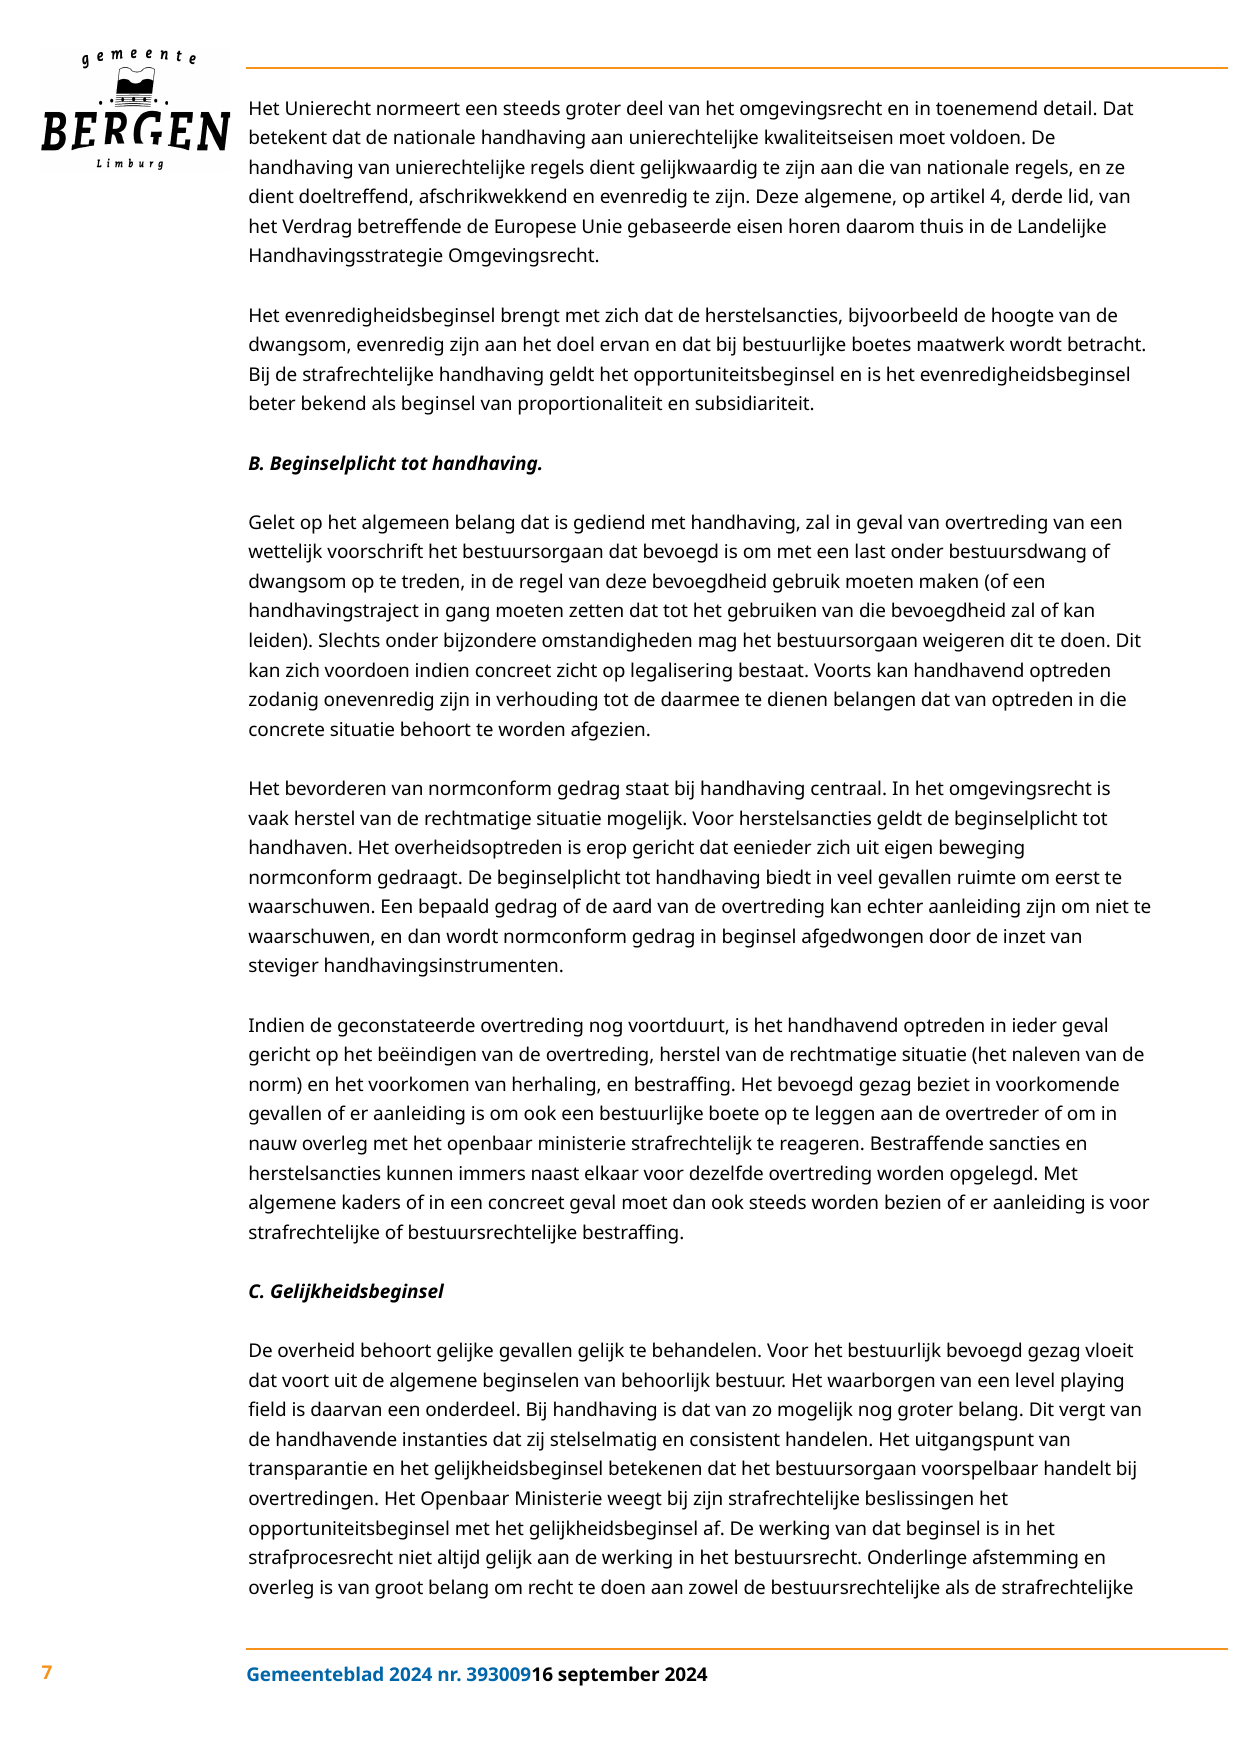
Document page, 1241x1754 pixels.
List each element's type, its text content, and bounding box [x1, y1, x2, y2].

picture [41, 47, 231, 172]
text Gelet op het algemeen belang dat is gediend met handhaving, zal in geval van overtreding van een wettelijk voorschrift het bestuursorgaan dat bevoegd is om met een last onder bestuursdwang of dwangsom op te treden, in de regel van deze bevoegdheid gebruik moeten maken (of een handhavingstraject in gang moeten zetten dat tot het gebruiken van die bevoegdheid zal of kan leiden). Slechts onder bijzondere omstandigheden mag het bestuursorgaan weigeren dit te doen. Dit kan zich voordoen indien concreet zicht op legalisering bestaat. Voorts kan handhavend optreden zodanig onevenredig zijn in verhouding tot de daarmee te dienen belangen dat van optreden in die concrete situatie behoort te worden afgezien. [248, 509, 1152, 742]
text Het bevorderen van normconform gedrag staat bij handhaving centraal. In het omgevingsrecht is vaak herstel van de rechtmatige situatie mogelijk. Voor herstelsancties geldt de beginselplicht tot handhaven. Het overheidsoptreden is erop gericht dat eenieder zich uit eigen beweging normconform gedraagt. De beginselplicht tot handhaving biedt in veel gevallen ruimte om eerst te waarschuwen. Een bepaald gedrag of de aard van de overtreding kan echter aanleiding zijn om niet te waarschuwen, en dan wordt normconform gedrag in beginsel afgedwongen door de inzet van steviger handhavingsinstrumenten. [248, 775, 1152, 978]
text C. Gelijkheidsbeginsel [248, 1278, 1152, 1304]
text De overheid behoort gelijke gevallen gelijk te behandelen. Voor het bestuurlijk bevoegd gezag vloeit dat voort uit de algemene beginselen van behoorlijk bestuur. Het waarborgen van een level playing field is daarvan een onderdeel. Bij handhaving is dat van zo mogelijk nog groter belang. Dit vergt van de handhavende instanties dat zij stelselmatig en consistent handelen. Het uitgangspunt van transparantie en het gelijkheidsbeginsel betekenen dat het bestuursorgaan voorspelbaar handelt bij overtredingen. Het Openbaar Ministerie weegt bij zijn strafrechtelijke beslissingen het opportuniteitsbeginsel met het gelijkheidsbeginsel af. De werking van dat beginsel is in het strafprocesrecht niet altijd gelijk aan de werking in het bestuursrecht. Onderlinge afstemming en overleg is van groot belang om recht te doen aan zowel de bestuursrechtelijke als de strafrechtelijke [248, 1337, 1152, 1600]
text B. Beginselplicht tot handhaving. [248, 450, 1152, 476]
text Het Unierecht normeert een steeds groter deel van het omgevingsrecht en in toenemend detail. Dat betekent dat de nationale handhaving aan unierechtelijke kwaliteitseisen moet voldoen. De handhaving van unierechtelijke regels dient gelijkwaardig te zijn aan die van nationale regels, en ze dient doeltreffend, afschrikwekkend en evenredig te zijn. Deze algemene, op artikel 4, derde lid, van het Verdrag betreffende de Europese Unie gebaseerde eisen horen daarom thuis in de Landelijke Handhavingsstrategie Omgevingsrecht. [248, 95, 1152, 268]
text Het evenredigheidsbeginsel brengt met zich dat de herstelsancties, bijvoorbeeld de hoogte van de dwangsom, evenredig zijn aan het doel ervan en dat bij bestuurlijke boetes maatwerk wordt betracht. Bij de strafrechtelijke handhaving geldt het opportuniteitsbeginsel en is het evenredigheidsbeginsel beter bekend als beginsel van proportionaliteit en subsidiariteit. [248, 302, 1152, 416]
text Indien de geconstateerde overtreding nog voortduurt, is het handhavend optreden in ieder geval gericht op het beëindigen van de overtreding, herstel van de rechtmatige situatie (het naleven van de norm) en het voorkomen van herhaling, en bestraffing. Het bevoegd gezag beziet in voorkomende gevallen of er aanleiding is om ook een bestuurlijke boete op te leggen aan de overtreder of om in nauw overleg met het openbaar ministerie strafrechtelijk te reageren. Bestraffende sancties en herstelsancties kunnen immers naast elkaar voor dezelfde overtreding worden opgelegd. Met algemene kaders of in een concreet geval moet dan ook steeds worden bezien of er aanleiding is voor strafrechtelijke of bestuursrechtelijke bestraffing. [248, 1012, 1152, 1245]
